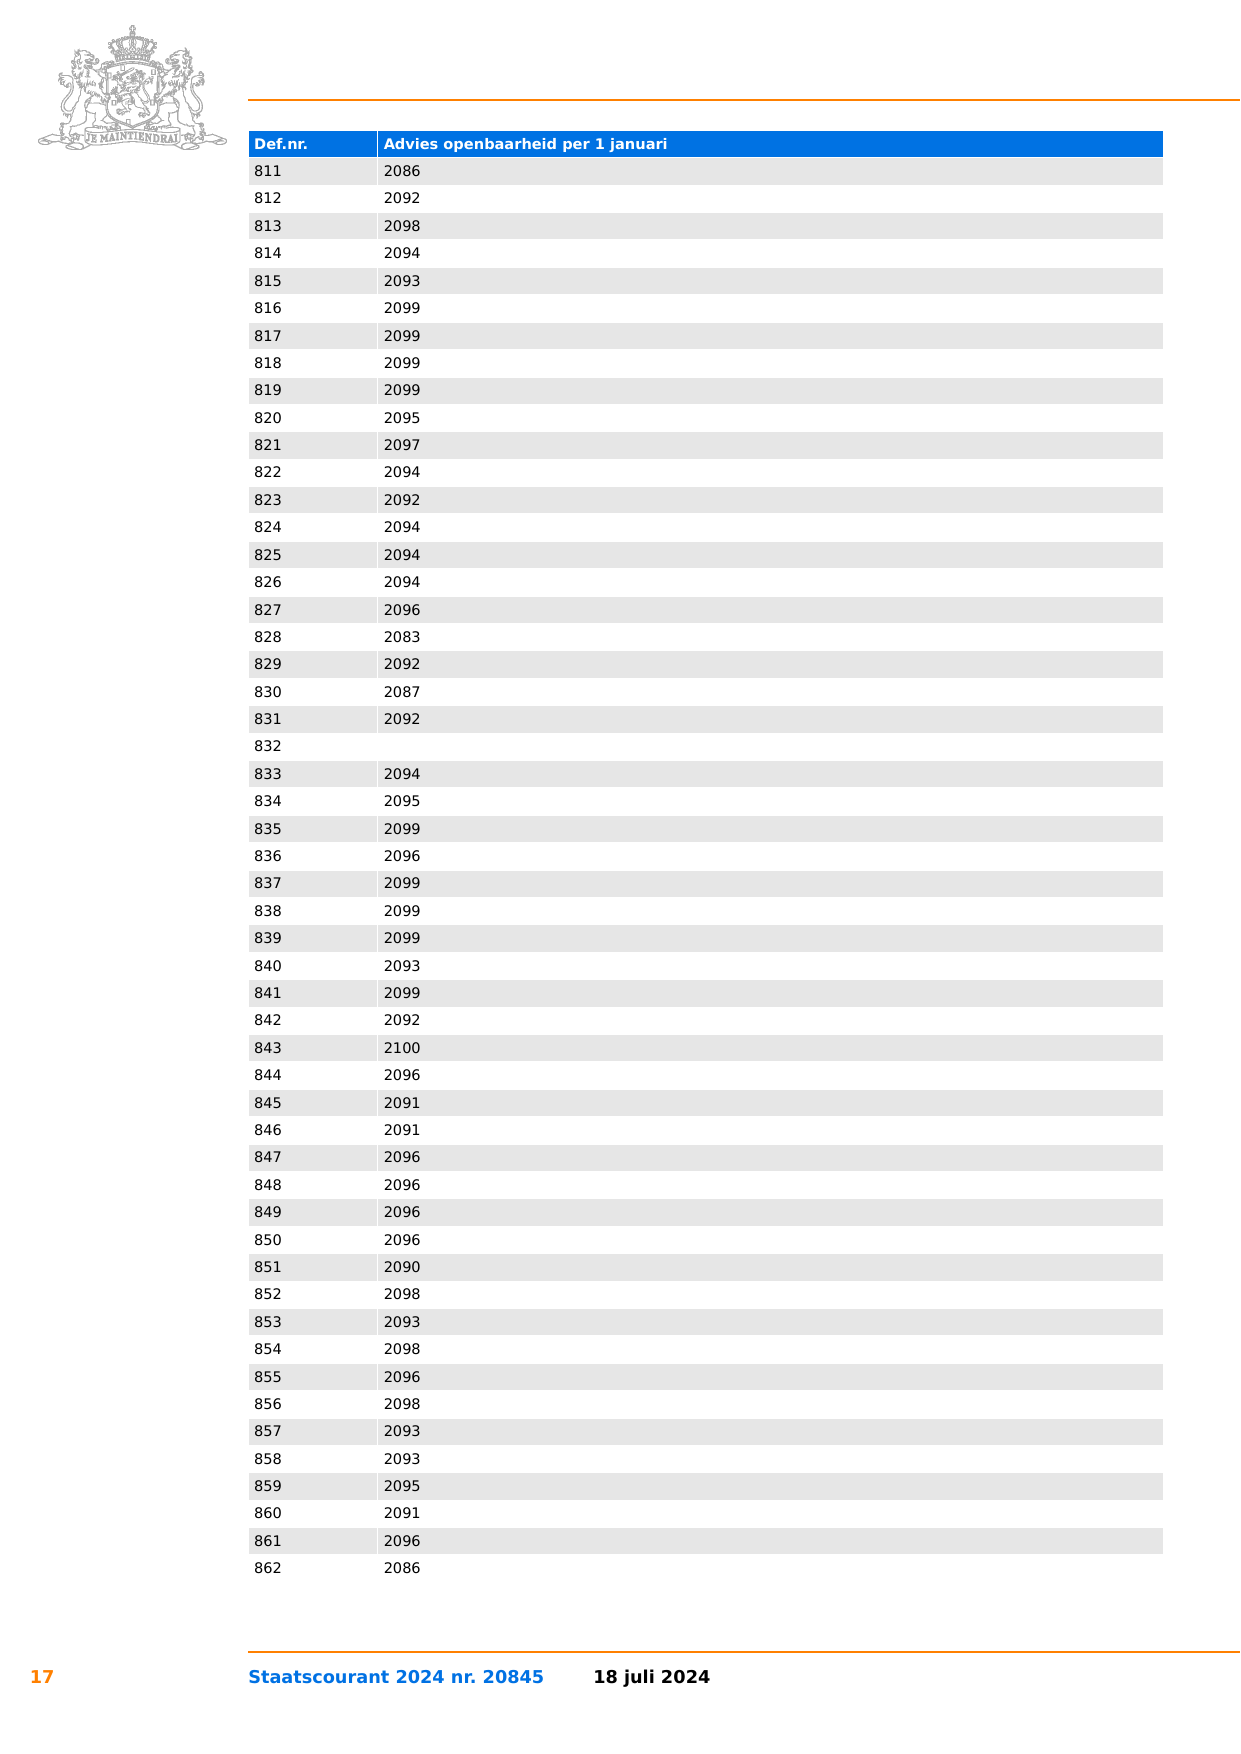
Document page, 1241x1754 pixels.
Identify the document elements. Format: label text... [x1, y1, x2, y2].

table_cell 2095 [378, 405, 1163, 431]
table_cell 2099 [378, 323, 1163, 349]
table_cell 2096 [378, 843, 1163, 869]
table_cell 861 [249, 1528, 377, 1554]
table_cell 828 [249, 624, 377, 650]
table_cell 845 [249, 1090, 377, 1116]
table_cell 2093 [378, 1446, 1163, 1472]
table_cell 860 [249, 1501, 377, 1527]
table_cell 2095 [378, 789, 1163, 815]
table_cell 813 [249, 213, 377, 239]
table_cell 843 [249, 1035, 377, 1061]
table_cell 2099 [378, 295, 1163, 322]
table_cell 812 [249, 186, 377, 212]
table_cell 835 [249, 816, 377, 842]
table_cell 814 [249, 241, 377, 267]
table_cell 2099 [378, 871, 1163, 897]
table_cell 2099 [378, 816, 1163, 842]
table_cell 853 [249, 1309, 377, 1335]
table_cell 2092 [378, 706, 1163, 733]
table_cell 2093 [378, 953, 1163, 979]
table_cell 847 [249, 1145, 377, 1171]
table_cell 2097 [378, 432, 1163, 459]
table_cell 859 [249, 1473, 377, 1500]
table_cell 815 [249, 268, 377, 294]
table_cell 2099 [378, 350, 1163, 376]
table_cell 2098 [378, 1336, 1163, 1363]
table_cell [378, 734, 1163, 760]
table_cell 2096 [378, 1145, 1163, 1171]
table_cell 855 [249, 1364, 377, 1390]
table_cell 848 [249, 1172, 377, 1198]
table_cell 2091 [378, 1501, 1163, 1527]
table_cell 857 [249, 1419, 377, 1445]
table_cell 2094 [378, 241, 1163, 267]
table_cell 2098 [378, 1282, 1163, 1308]
table_cell 827 [249, 597, 377, 623]
table_cell 2093 [378, 268, 1163, 294]
table_cell 2095 [378, 1473, 1163, 1500]
table_cell 2092 [378, 651, 1163, 678]
table_cell 2096 [378, 1364, 1163, 1390]
table_cell 2098 [378, 1391, 1163, 1417]
table_cell 819 [249, 378, 377, 404]
table_cell 2094 [378, 542, 1163, 568]
table_cell 2096 [378, 1227, 1163, 1253]
table_cell 816 [249, 295, 377, 322]
table_cell 837 [249, 871, 377, 897]
table_header Def.nr. [249, 131, 377, 157]
table_cell 2091 [378, 1090, 1163, 1116]
table_cell 831 [249, 706, 377, 733]
table_cell 2099 [378, 925, 1163, 952]
table_cell 858 [249, 1446, 377, 1472]
table_cell 2094 [378, 569, 1163, 596]
table_header Advies openbaarheid per 1 januari [378, 131, 1163, 157]
table_cell 851 [249, 1254, 377, 1281]
table_cell 811 [249, 158, 377, 185]
picture [38, 25, 227, 150]
table_cell 849 [249, 1199, 377, 1226]
table_cell 854 [249, 1336, 377, 1363]
table_cell 2100 [378, 1035, 1163, 1061]
table_cell 2096 [378, 1172, 1163, 1198]
table_cell 2092 [378, 487, 1163, 513]
table_cell 817 [249, 323, 377, 349]
table_cell 2086 [378, 158, 1163, 185]
table_cell 852 [249, 1282, 377, 1308]
table_cell 2096 [378, 1528, 1163, 1554]
table_cell 836 [249, 843, 377, 869]
table_cell 856 [249, 1391, 377, 1417]
table_cell 818 [249, 350, 377, 376]
table_cell 832 [249, 734, 377, 760]
table_cell 2083 [378, 624, 1163, 650]
table_cell 841 [249, 980, 377, 1007]
table_cell 820 [249, 405, 377, 431]
table_cell 2086 [378, 1556, 1163, 1582]
table_cell 2091 [378, 1117, 1163, 1143]
table_cell 2092 [378, 1008, 1163, 1034]
table_cell 2094 [378, 761, 1163, 787]
table_cell 2090 [378, 1254, 1163, 1281]
table_cell 834 [249, 789, 377, 815]
table_cell 846 [249, 1117, 377, 1143]
table_cell 2099 [378, 898, 1163, 924]
table_cell 2094 [378, 460, 1163, 486]
table_cell 844 [249, 1063, 377, 1089]
table_cell 2093 [378, 1309, 1163, 1335]
table_cell 2094 [378, 515, 1163, 541]
table_cell 2096 [378, 597, 1163, 623]
table_cell 2096 [378, 1063, 1163, 1089]
table_cell 2092 [378, 186, 1163, 212]
table_cell 830 [249, 679, 377, 705]
table_cell 825 [249, 542, 377, 568]
table_cell 840 [249, 953, 377, 979]
table_cell 829 [249, 651, 377, 678]
table_cell 2096 [378, 1199, 1163, 1226]
table_cell 839 [249, 925, 377, 952]
table_cell 822 [249, 460, 377, 486]
table_cell 833 [249, 761, 377, 787]
table_cell 862 [249, 1556, 377, 1582]
table_cell 826 [249, 569, 377, 596]
table_cell 2099 [378, 378, 1163, 404]
table_cell 2098 [378, 213, 1163, 239]
table_cell 823 [249, 487, 377, 513]
table_cell 850 [249, 1227, 377, 1253]
table_cell 2093 [378, 1419, 1163, 1445]
table_cell 821 [249, 432, 377, 459]
table_cell 842 [249, 1008, 377, 1034]
table_cell 838 [249, 898, 377, 924]
table_cell 2099 [378, 980, 1163, 1007]
table_cell 2087 [378, 679, 1163, 705]
table_cell 824 [249, 515, 377, 541]
